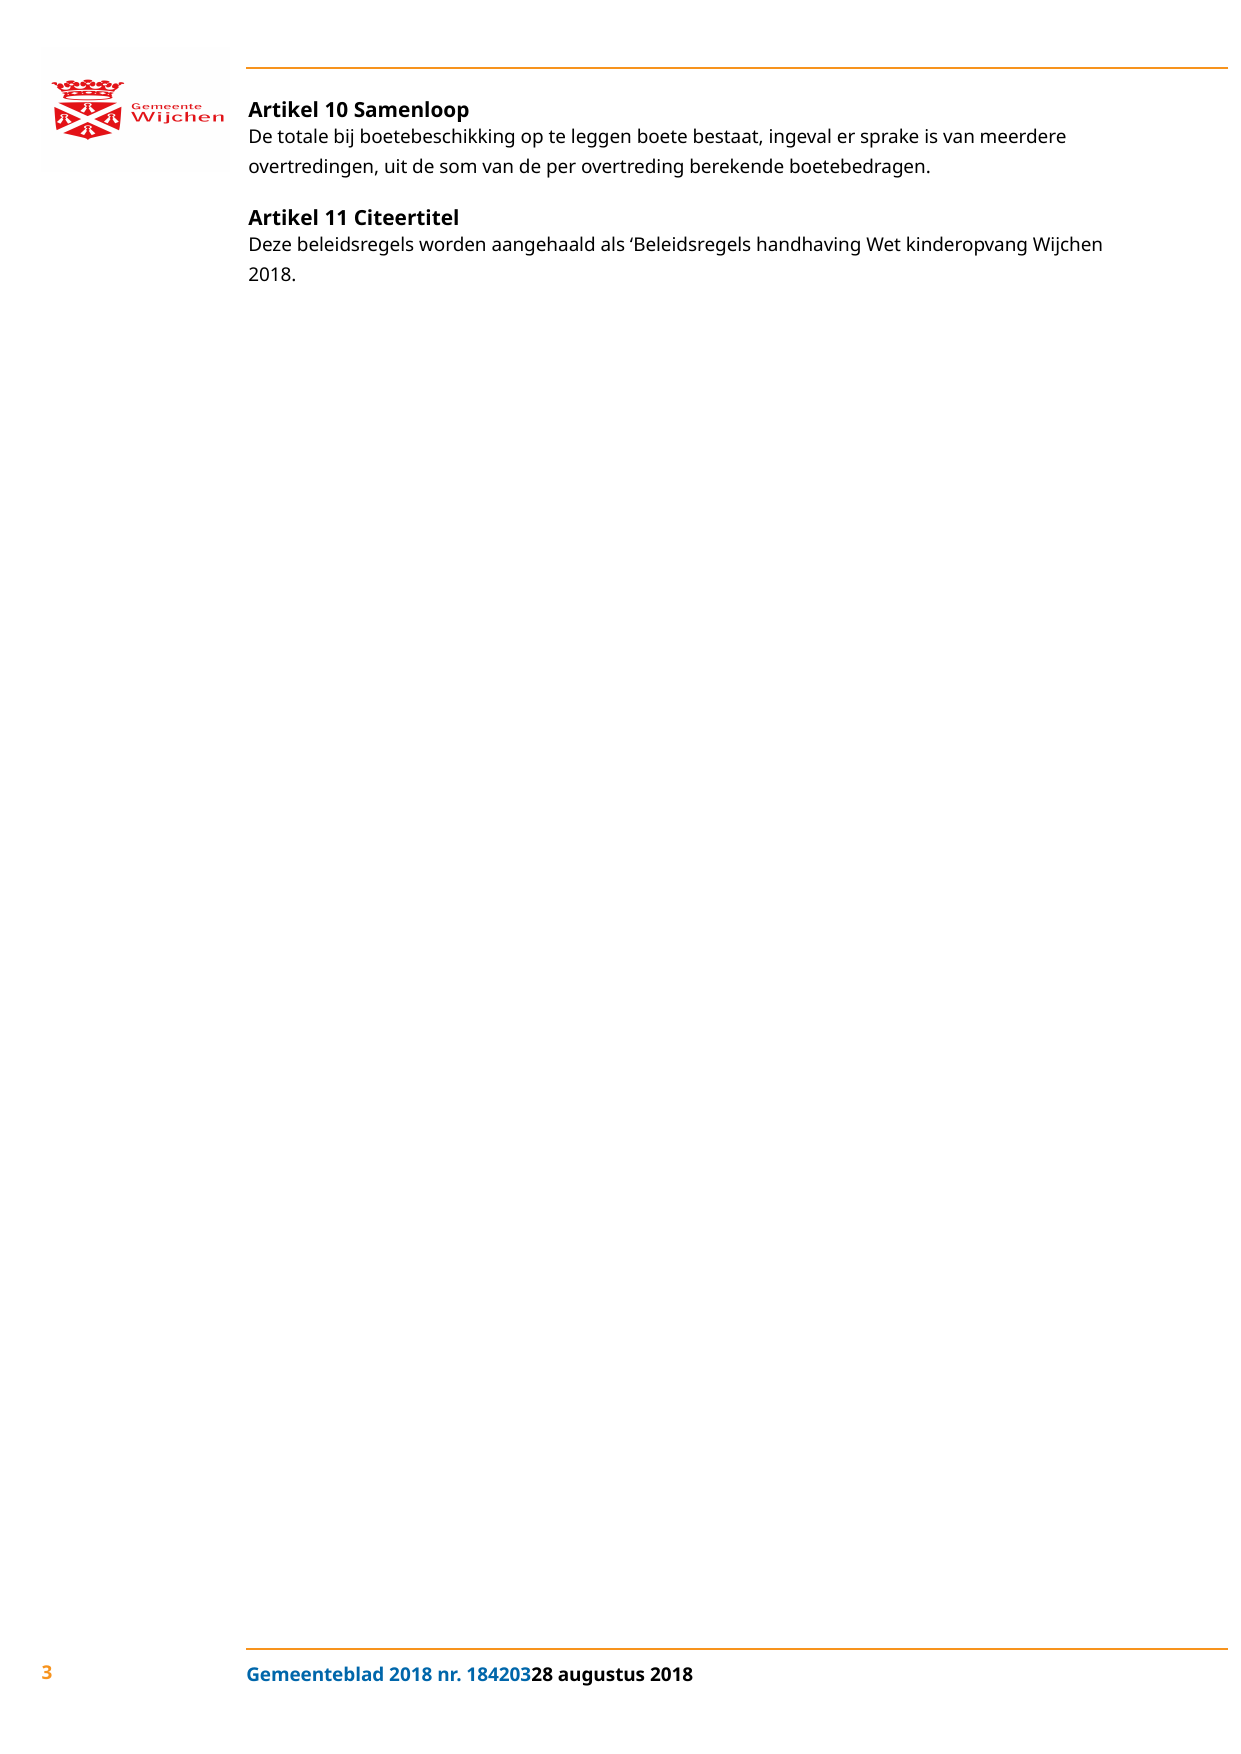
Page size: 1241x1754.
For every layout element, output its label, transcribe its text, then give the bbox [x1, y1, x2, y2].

text Artikel 11 Citeertitel [248, 203, 1152, 232]
text De totale bij boetebeschikking op te leggen boete bestaat, ingeval er sprake is van meerdere overtredingen, uit de som van de per overtreding berekende boetebedragen. [248, 123, 1152, 178]
text Deze beleidsregels worden aangehaald als ‘Beleidsregels handhaving Wet kinderopvang Wijchen 2018. [248, 232, 1152, 287]
text Artikel 10 Samenloop [248, 95, 1152, 123]
picture [41, 47, 231, 172]
